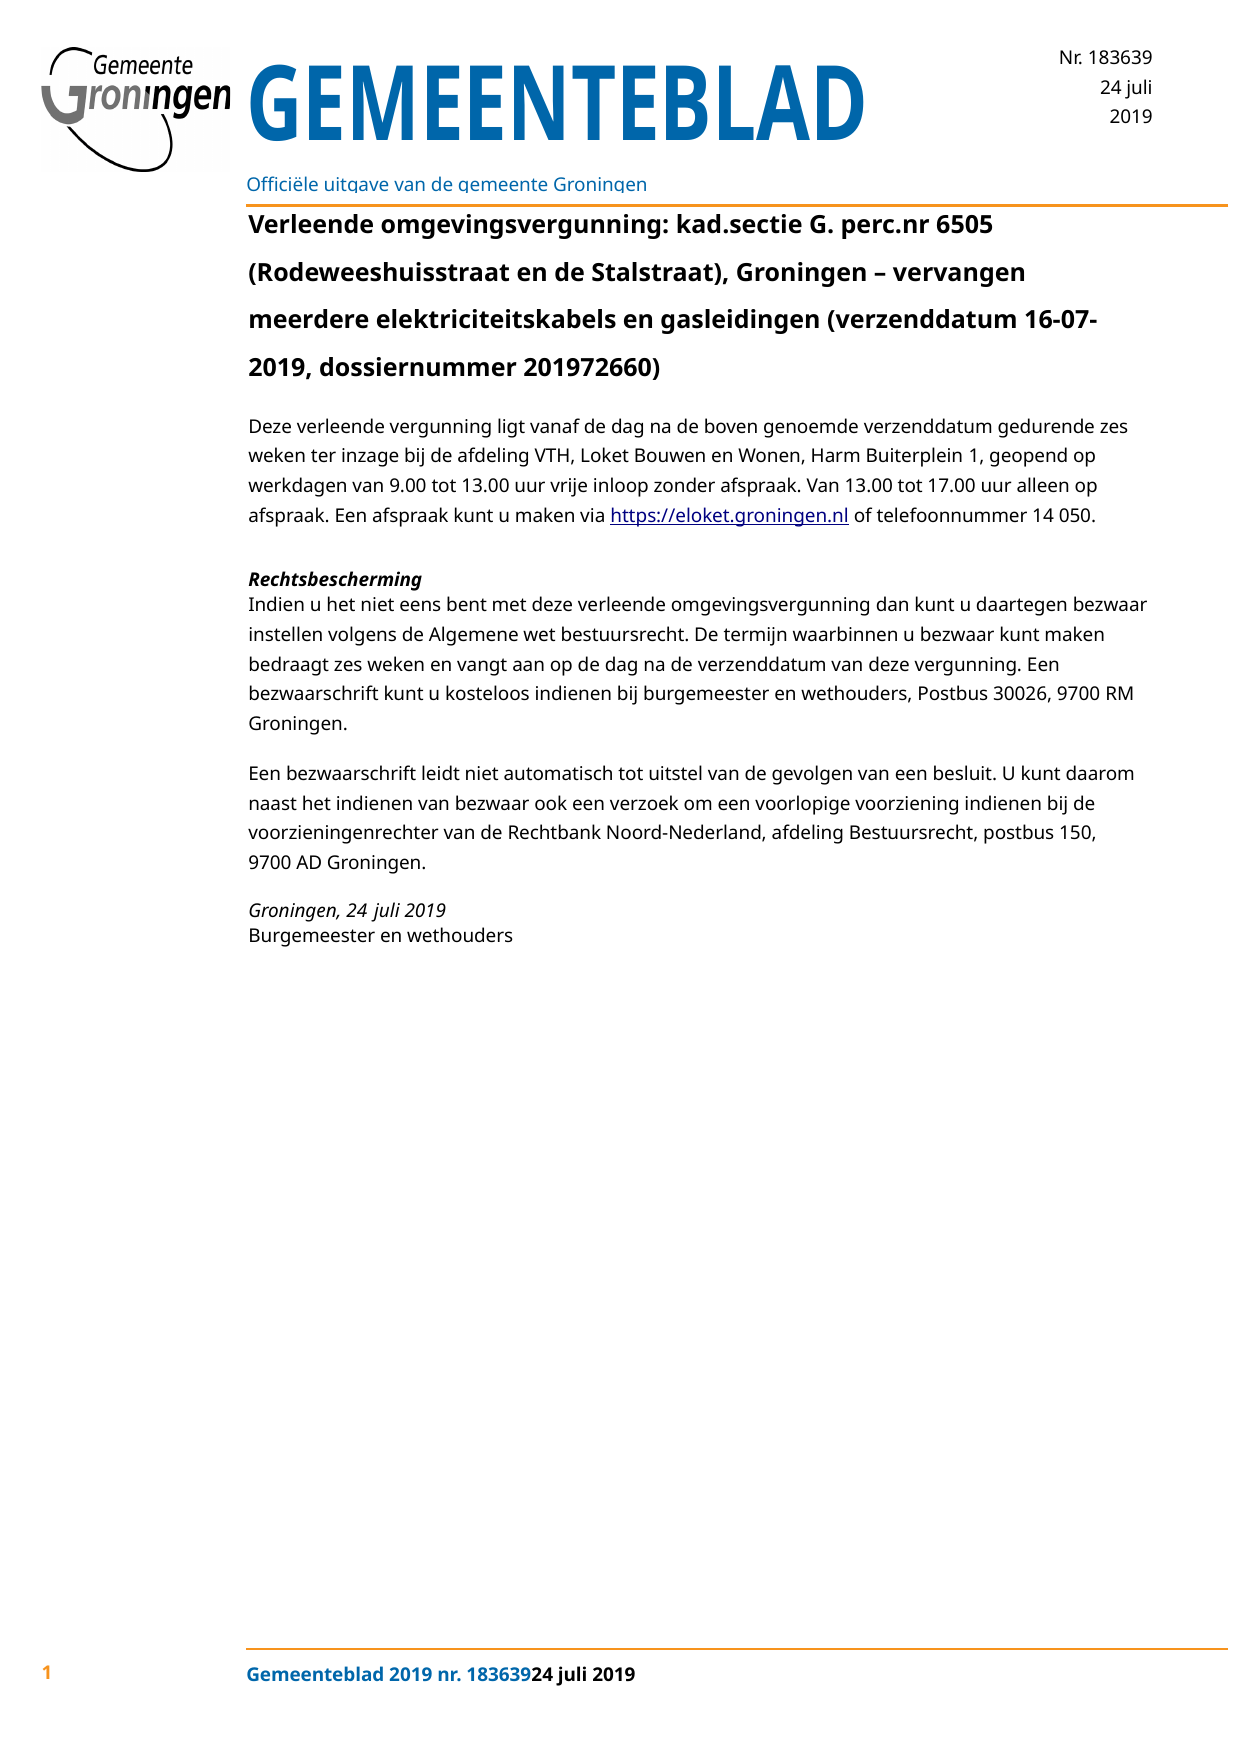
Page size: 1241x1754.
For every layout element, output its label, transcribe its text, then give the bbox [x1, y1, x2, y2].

text Rechtsbescherming [248, 566, 1152, 592]
text Groningen, 24 juli 2019 [248, 897, 1152, 923]
text Burgemeester en wethouders [248, 923, 1152, 948]
text Een bezwaarschrift leidt niet automatisch tot uitstel van de gevolgen van een besluit. U kunt daarom naast het indienen van bezwaar ook een verzoek om een voorlopige voorziening indienen bij de voorzieningenrechter van de Rechtbank Noord-Nederland, afdeling Bestuursrecht, postbus 150, 9700 AD Groningen. [248, 760, 1152, 875]
text Indien u het niet eens bent met deze verleende omgevingsvergunning dan kunt u daartegen bezwaar instellen volgens de Algemene wet bestuursrecht. De termijn waarbinnen u bezwaar kunt maken bedraagt zes weken en vangt aan op de dag na de verzenddatum van deze vergunning. Een bezwaarschrift kunt u kosteloos indienen bij burgemeester en wethouders, Postbus 30026, 9700 RM Groningen. [248, 592, 1152, 736]
text Deze verleende vergunning ligt vanaf de dag na de boven genoemde verzenddatum gedurende zes weken ter inzage bij de afdeling VTH, Loket Bouwen en Wonen, Harm Buiterplein 1, geopend op werkdagen van 9.00 tot 13.00 uur vrije inloop zonder afspraak. Van 13.00 tot 17.00 uur alleen op afspraak. Een afspraak kunt u maken via https://eloket.groningen.nl of telefoonnummer 14 050. [248, 413, 1152, 528]
text Verleende omgevingsvergunning: kad.sectie G. perc.nr 6505 (Rodeweeshuisstraat en de Stalstraat), Groningen – vervangen meerdere elektriciteitskabels en gasleidingen (verzenddatum 16-07-2019, dossiernummer 201972660) [248, 207, 1152, 384]
picture [41, 47, 231, 172]
